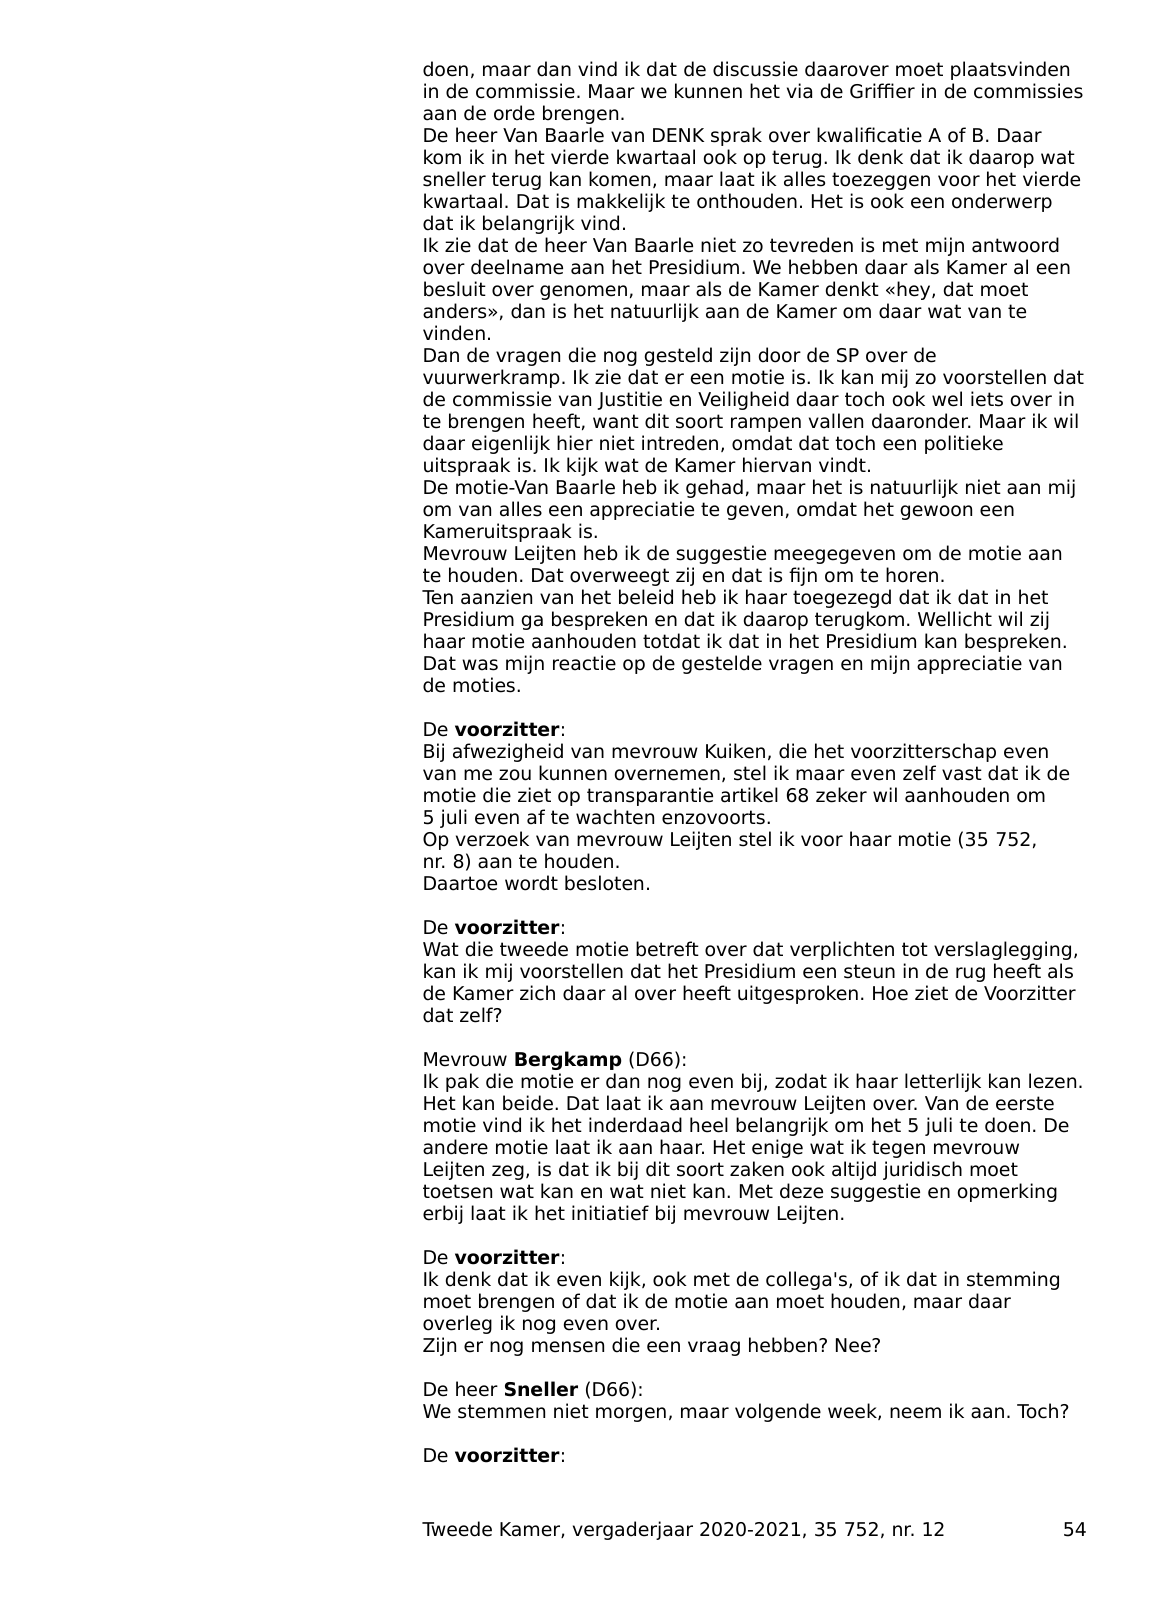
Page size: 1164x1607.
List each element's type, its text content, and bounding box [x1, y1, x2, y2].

text Dat was mijn reactie op de gestelde vragen en mijn appreciatie van de moties. [422, 652, 1087, 696]
text Mevrouw Leijten heb ik de suggestie meegegeven om de motie aan te houden. Dat overweegt zij en dat is fijn om te horen. [422, 543, 1087, 587]
text Dan de vragen die nog gesteld zijn door de SP over de vuurwerkramp. Ik zie dat er een motie is. Ik kan mij zo voorstellen dat de commissie van Justitie en Veiligheid daar toch ook wel iets over in te brengen heeft, want dit soort rampen vallen daaronder. Maar ik wil daar eigenlijk hier niet intreden, omdat dat toch een politieke uitspraak is. Ik kijk wat de Kamer hiervan vindt. [422, 345, 1087, 477]
text Daartoe wordt besloten. [422, 872, 1087, 894]
text Zijn er nog mensen die een vraag hebben? Nee? [422, 1335, 1087, 1357]
text De voorzitter: [422, 917, 1087, 939]
text We stemmen niet morgen, maar volgende week, neem ik aan. Toch? [422, 1401, 1087, 1423]
text Bij afwezigheid van mevrouw Kuiken, die het voorzitterschap even van me zou kunnen overnemen, stel ik maar even zelf vast dat ik de motie die ziet op transparantie artikel 68 zeker wil aanhouden om 5 juli even af te wachten enzovoorts. [422, 741, 1087, 828]
text Ten aanzien van het beleid heb ik haar toegezegd dat ik dat in het Presidium ga bespreken en dat ik daarop terugkom. Wellicht wil zij haar motie aanhouden totdat ik dat in het Presidium kan bespreken. [422, 587, 1087, 652]
text Ik zie dat de heer Van Baarle niet zo tevreden is met mijn antwoord over deelname aan het Presidium. We hebben daar als Kamer al een besluit over genomen, maar als de Kamer denkt «hey, dat moet anders», dan is het natuurlijk aan de Kamer om daar wat van te vinden. [422, 235, 1087, 345]
text De voorzitter: [422, 719, 1087, 741]
text Op verzoek van mevrouw Leijten stel ik voor haar motie (35 752, nr. 8) aan te houden. [422, 828, 1087, 872]
text Ik pak die motie er dan nog even bij, zodat ik haar letterlijk kan lezen. Het kan beide. Dat laat ik aan mevrouw Leijten over. Van de eerste motie vind ik het inderdaad heel belangrijk om het 5 juli te doen. De andere motie laat ik aan haar. Het enige wat ik tegen mevrouw Leijten zeg, is dat ik bij dit soort zaken ook altijd juridisch moet toetsen wat kan en wat niet kan. Met deze suggestie en opmerking erbij laat ik het initiatief bij mevrouw Leijten. [422, 1071, 1087, 1224]
text De motie-Van Baarle heb ik gehad, maar het is natuurlijk niet aan mij om van alles een appreciatie te geven, omdat het gewoon een Kameruitspraak is. [422, 477, 1087, 543]
text De heer Van Baarle van DENK sprak over kwalificatie A of B. Daar kom ik in het vierde kwartaal ook op terug. Ik denk dat ik daarop wat sneller terug kan komen, maar laat ik alles toezeggen voor het vierde kwartaal. Dat is makkelijk te onthouden. Het is ook een onderwerp dat ik belangrijk vind. [422, 125, 1087, 235]
text Mevrouw Bergkamp (D66): [422, 1049, 1087, 1071]
text De heer Sneller (D66): [422, 1379, 1087, 1401]
text Wat die tweede motie betreft over dat verplichten tot verslaglegging, kan ik mij voorstellen dat het Presidium een steun in de rug heeft als de Kamer zich daar al over heeft uitgesproken. Hoe ziet de Voorzitter dat zelf? [422, 939, 1087, 1027]
text Ik denk dat ik even kijk, ook met de collega's, of ik dat in stemming moet brengen of dat ik de motie aan moet houden, maar daar overleg ik nog even over. [422, 1269, 1087, 1335]
text De voorzitter: [422, 1247, 1087, 1269]
text De voorzitter: [422, 1445, 1087, 1467]
text doen, maar dan vind ik dat de discussie daarover moet plaatsvinden in de commissie. Maar we kunnen het via de Griffier in de commissies aan de orde brengen. [422, 59, 1087, 125]
